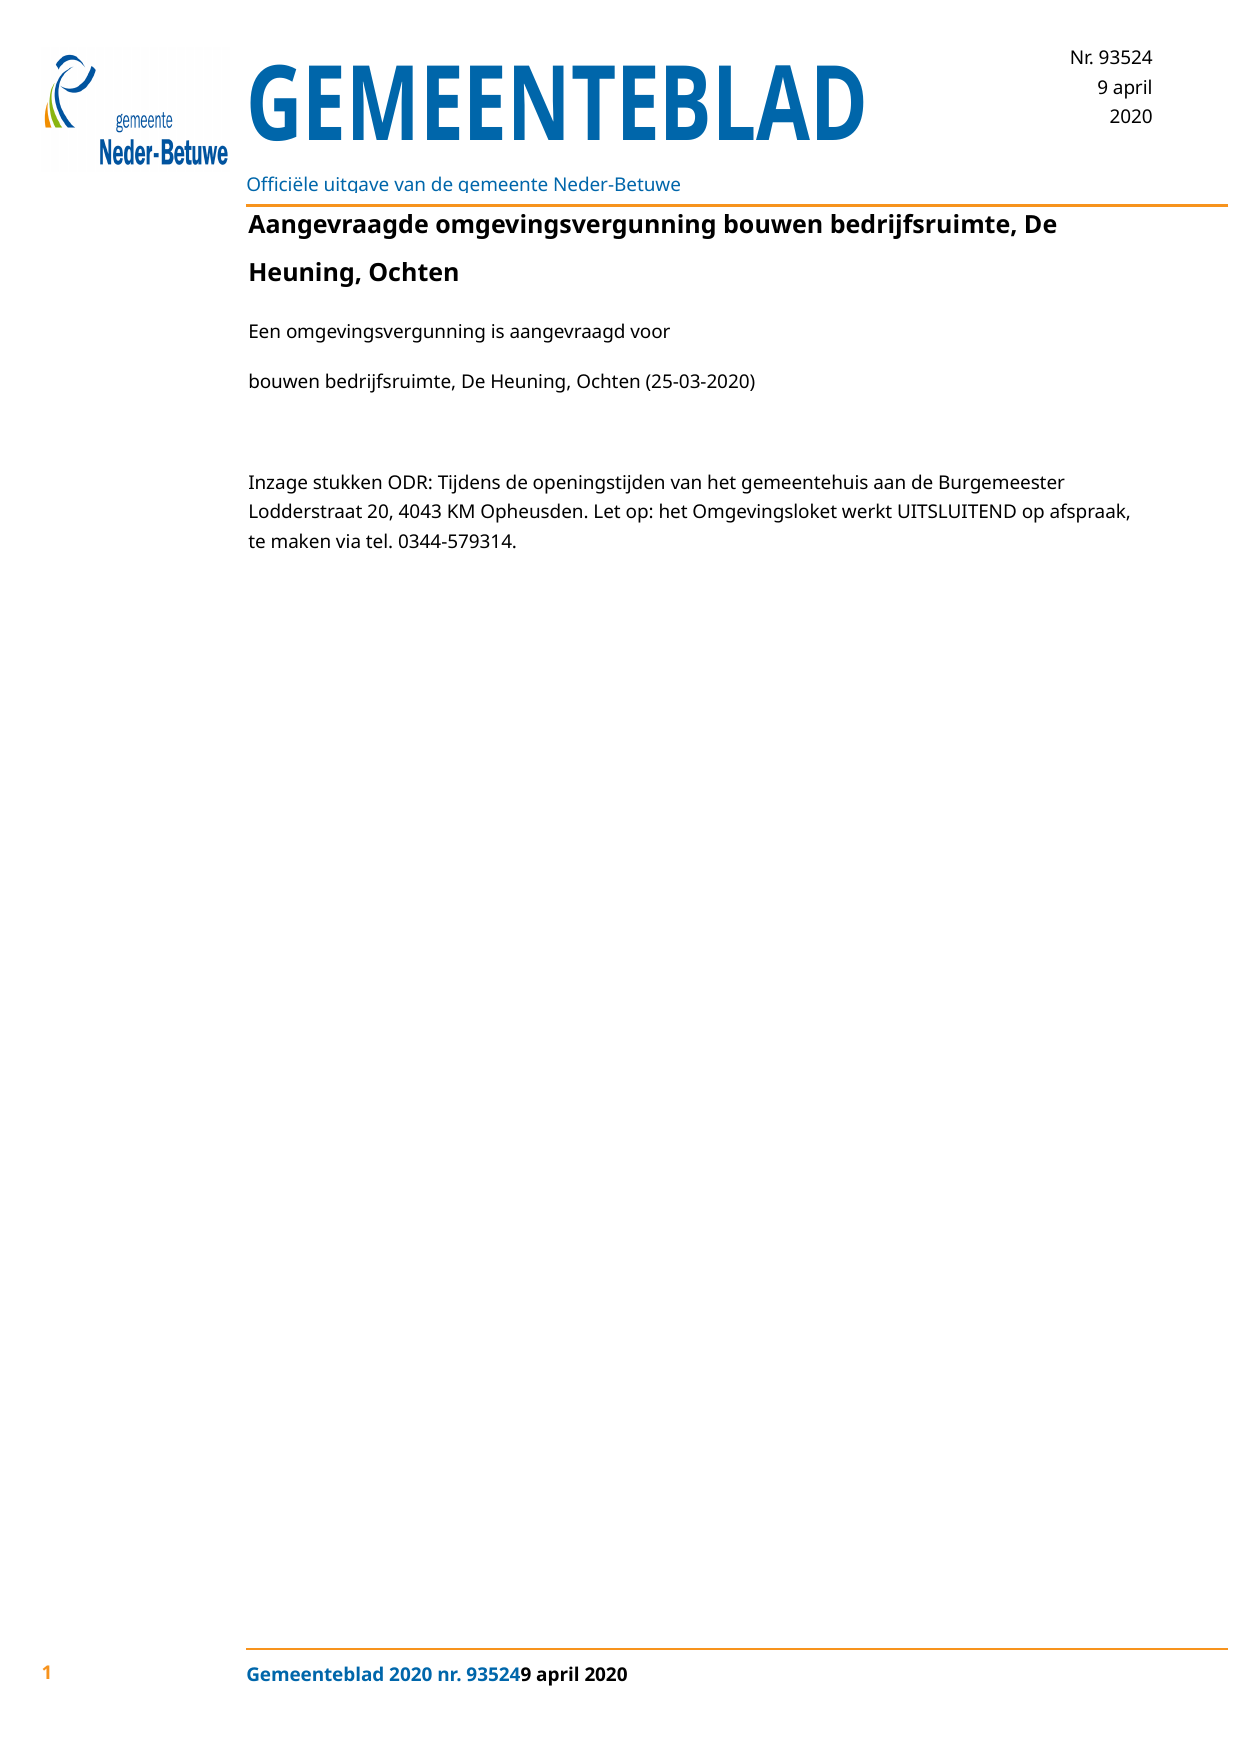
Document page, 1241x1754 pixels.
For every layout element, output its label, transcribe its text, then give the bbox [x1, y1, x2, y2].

text Inzage stukken ODR: Tijdens de openingstijden van het gemeentehuis aan de Burgemeester Lodderstraat 20, 4043 KM Opheusden. Let op: het Omgevingsloket werkt UITSLUITEND op afspraak, te maken via tel. 0344-579314. [248, 469, 1152, 554]
picture [41, 47, 231, 172]
text Aangevraagde omgevingsvergunning bouwen bedrijfsruimte, De Heuning, Ochten [248, 207, 1152, 288]
text bouwen bedrijfsruimte, De Heuning, Ochten (25-03-2020) [248, 368, 1152, 394]
text Een omgevingsvergunning is aangevraagd voor [248, 318, 1152, 344]
